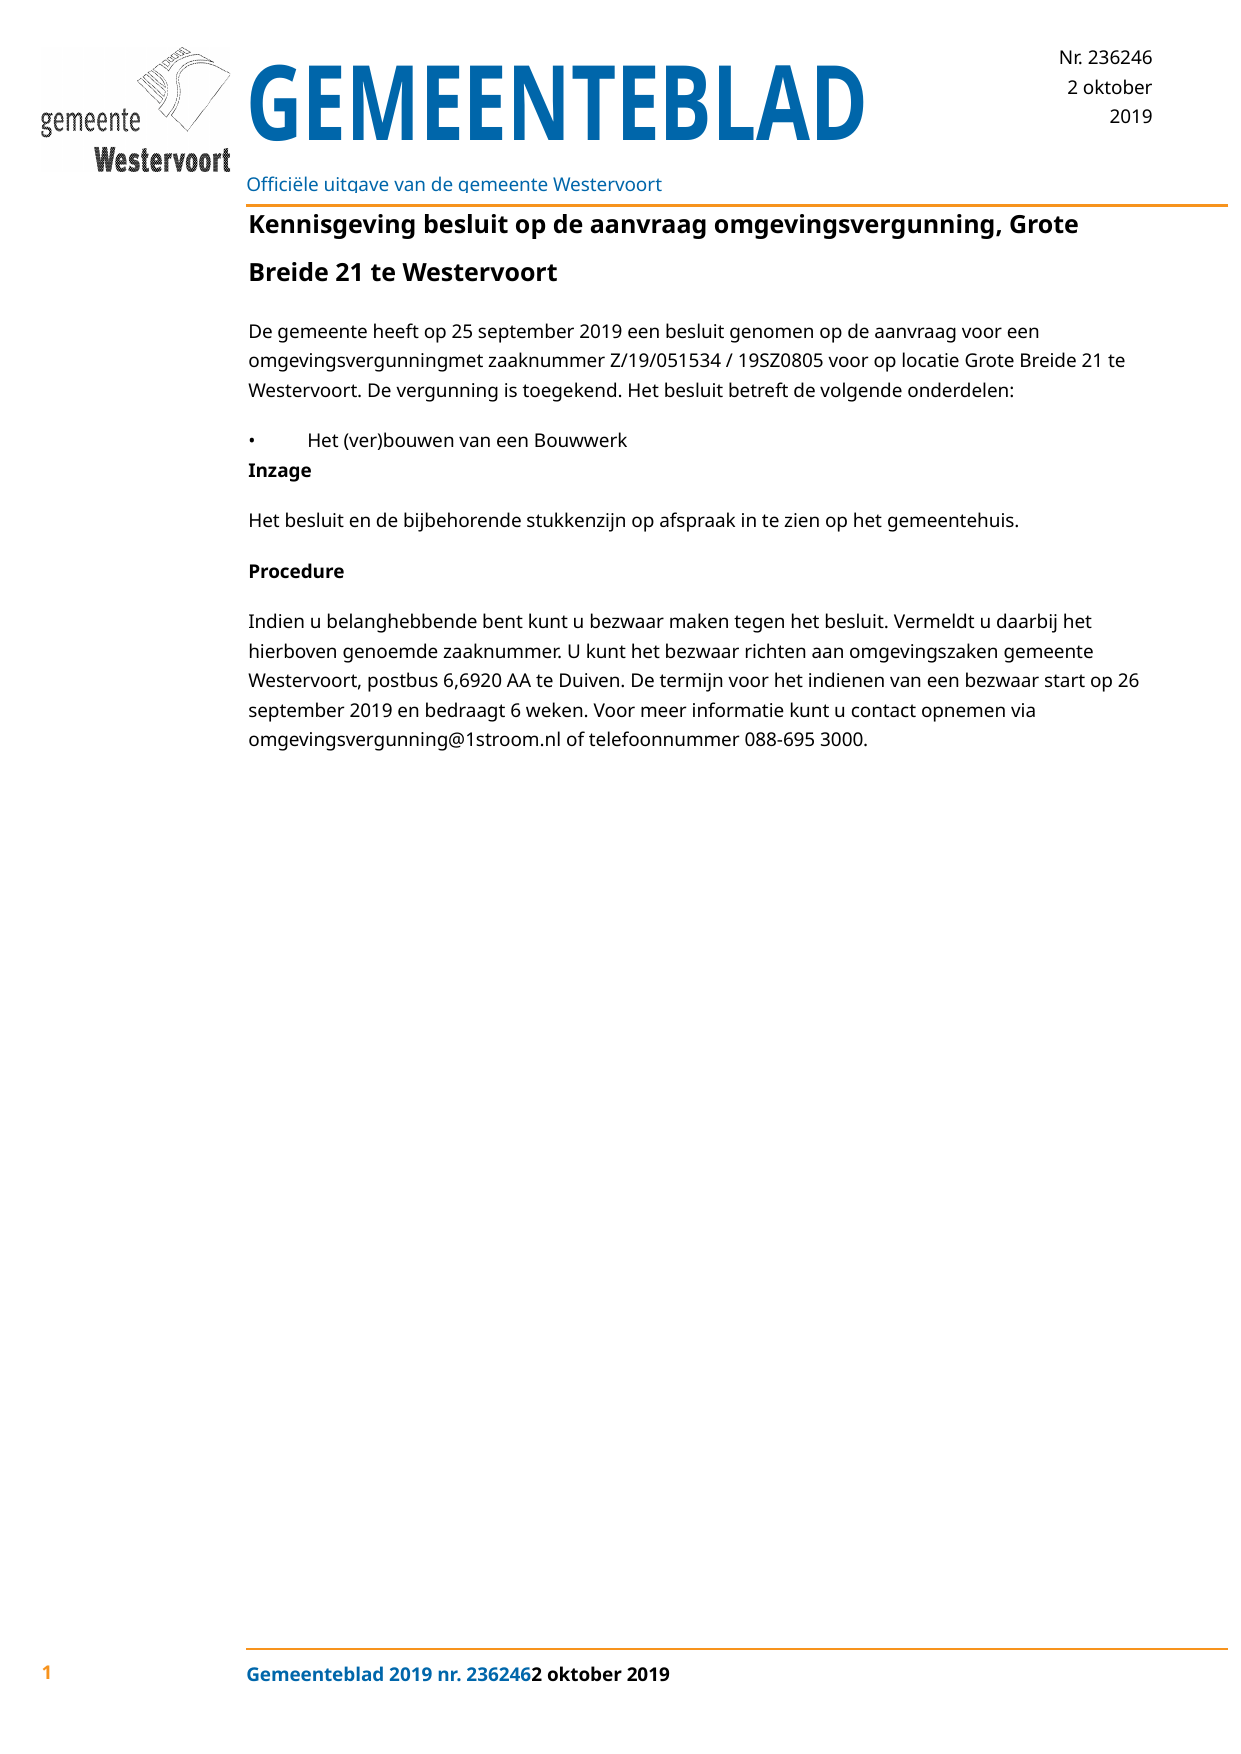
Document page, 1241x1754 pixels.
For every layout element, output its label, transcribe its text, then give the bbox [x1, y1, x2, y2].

text Kennisgeving besluit op de aanvraag omgevingsvergunning, Grote Breide 21 te Westervoort [248, 207, 1152, 288]
list Het (ver)bouwen van een Bouwwerk [248, 427, 1152, 453]
text Indien u belanghebbende bent kunt u bezwaar maken tegen het besluit. Vermeldt u daarbij het hierboven genoemde zaaknummer. U kunt het bezwaar richten aan omgevingszaken gemeente Westervoort, postbus 6,6920 AA te Duiven. De termijn voor het indienen van een bezwaar start op 26 september 2019 en bedraagt 6 weken. Voor meer informatie kunt u contact opnemen via omgevingsvergunning@1stroom.nl of telefoonnummer 088-695 3000. [248, 608, 1152, 752]
text Procedure [248, 558, 1152, 584]
picture [41, 47, 231, 172]
text Het besluit en de bijbehorende stukkenzijn op afspraak in te zien op het gemeentehuis. [248, 507, 1152, 533]
text Inzage [248, 457, 1152, 483]
text De gemeente heeft op 25 september 2019 een besluit genomen op de aanvraag voor een omgevingsvergunningmet zaaknummer Z/19/051534 / 19SZ0805 voor op locatie Grote Breide 21 te Westervoort. De vergunning is toegekend. Het besluit betreft de volgende onderdelen: [248, 318, 1152, 403]
